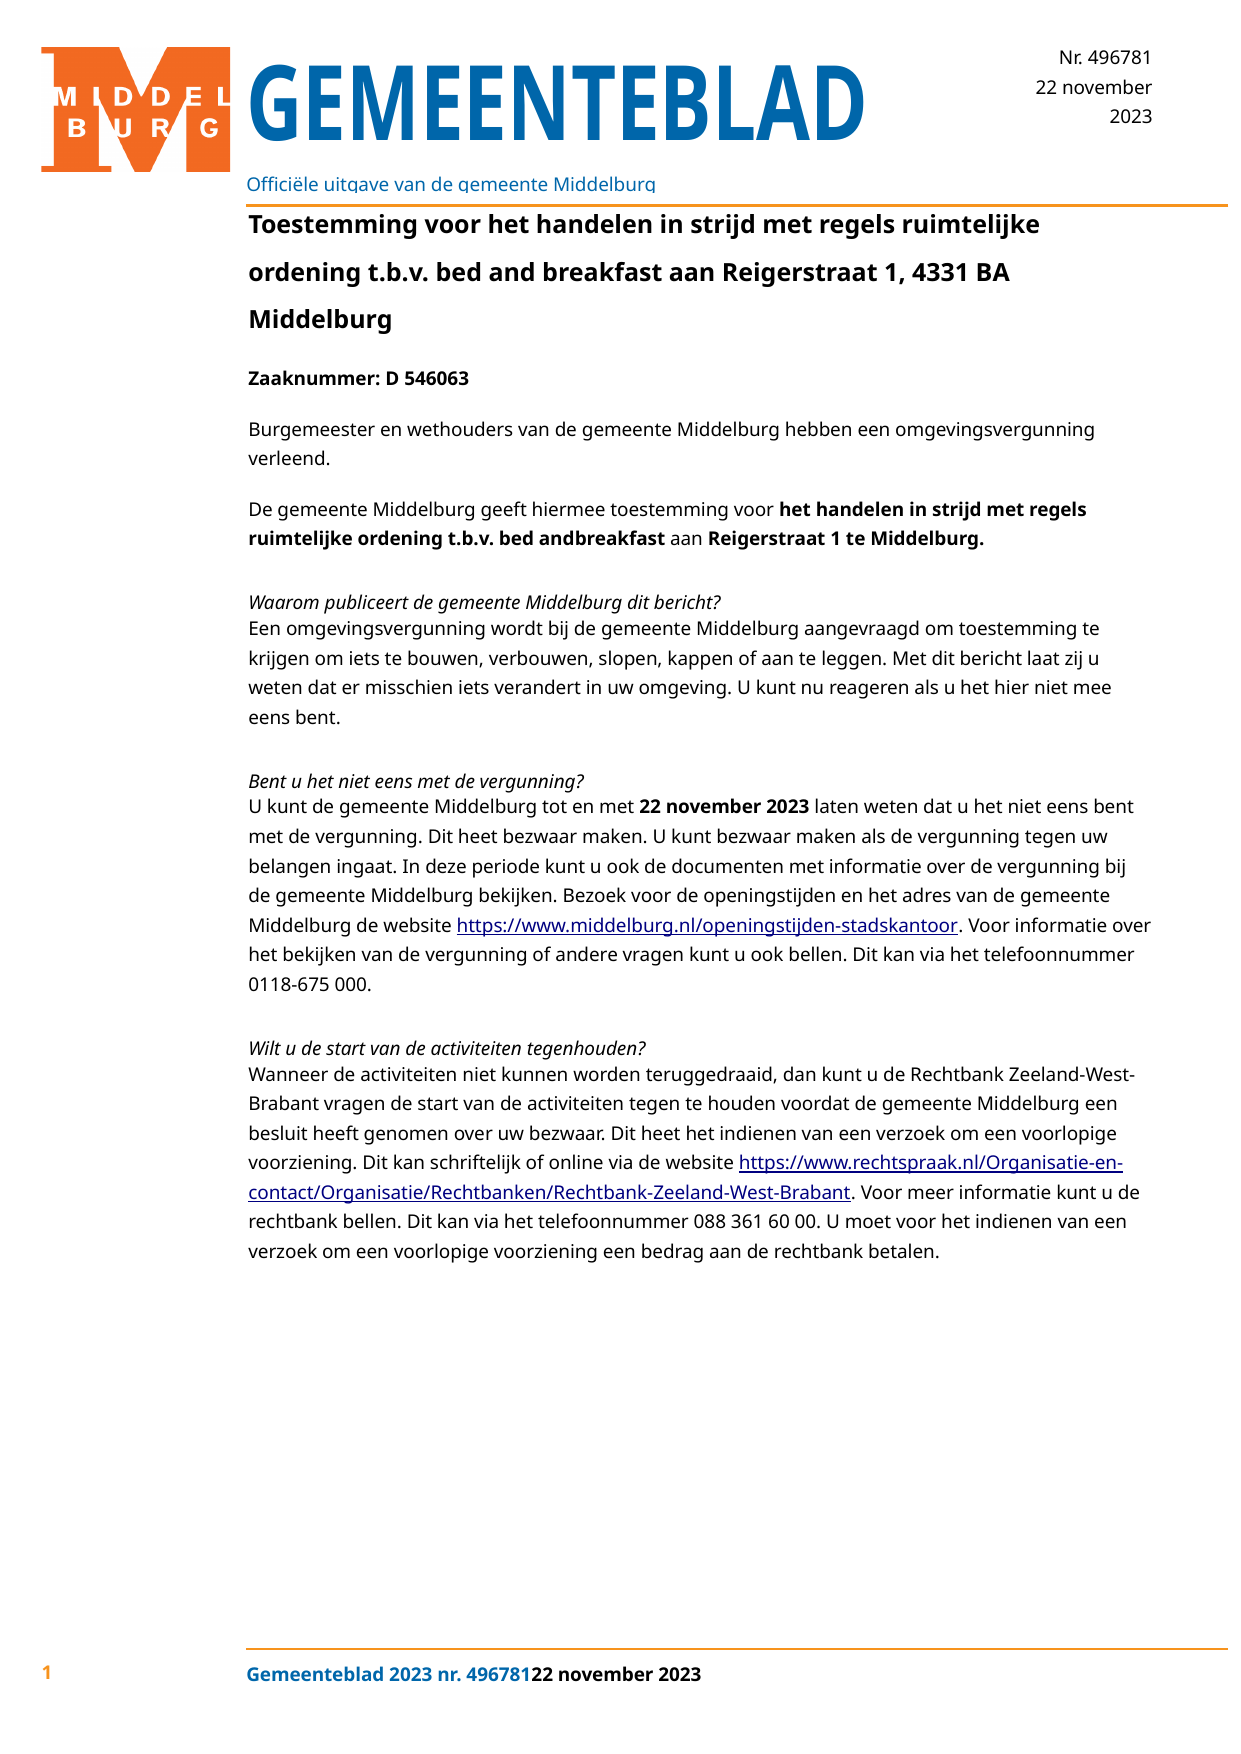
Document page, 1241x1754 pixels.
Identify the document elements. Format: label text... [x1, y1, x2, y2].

text De gemeente Middelburg geeft hiermee toestemming voor het handelen in strijd met regels ruimtelijke ordening t.b.v. bed andbreakfast aan Reigerstraat 1 te Middelburg. [248, 496, 1152, 551]
text Burgemeester en wethouders van de gemeente Middelburg hebben een omgevingsvergunning verleend. [248, 416, 1152, 471]
text Zaaknummer: D 546063 [248, 366, 1152, 391]
text Bent u het niet eens met de vergunning? [248, 768, 1152, 794]
picture [41, 47, 231, 172]
text Toestemming voor het handelen in strijd met regels ruimtelijke ordening t.b.v. bed and breakfast aan Reigerstraat 1, 4331 BA Middelburg [248, 207, 1152, 336]
text Wanneer de activiteiten niet kunnen worden teruggedraaid, dan kunt u de Rechtbank Zeeland-West-Brabant vragen de start van de activiteiten tegen te houden voordat de gemeente Middelburg een besluit heeft genomen over uw bezwaar. Dit heet het indienen van een verzoek om een voorlopige voorziening. Dit kan schriftelijk of online via de website https://www.rechtspraak.nl/Organisatie-en-contact/Organisatie/Rechtbanken/Rechtbank-Zeeland-West-Brabant. Voor meer informatie kunt u de rechtbank bellen. Dit kan via het telefoonnummer 088 361 60 00. U moet voor het indienen van een verzoek om een voorlopige voorziening een bedrag aan de rechtbank betalen. [248, 1061, 1152, 1264]
text Een omgevingsvergunning wordt bij de gemeente Middelburg aangevraagd om toestemming te krijgen om iets te bouwen, verbouwen, slopen, kappen of aan te leggen. Met dit bericht laat zij u weten dat er misschien iets verandert in uw omgeving. U kunt nu reageren als u het hier niet mee eens bent. [248, 615, 1152, 730]
text Waarom publiceert de gemeente Middelburg dit bericht? [248, 589, 1152, 615]
text Wilt u de start van de activiteiten tegenhouden? [248, 1035, 1152, 1061]
text U kunt de gemeente Middelburg tot en met 22 november 2023 laten weten dat u het niet eens bent met de vergunning. Dit heet bezwaar maken. U kunt bezwaar maken als de vergunning tegen uw belangen ingaat. In deze periode kunt u ook de documenten met informatie over de vergunning bij de gemeente Middelburg bekijken. Bezoek voor de openingstijden en het adres van de gemeente Middelburg de website https://www.middelburg.nl/openingstijden-stadskantoor. Voor informatie over het bekijken van de vergunning of andere vragen kunt u ook bellen. Dit kan via het telefoonnummer 0118-675 000. [248, 794, 1152, 997]
